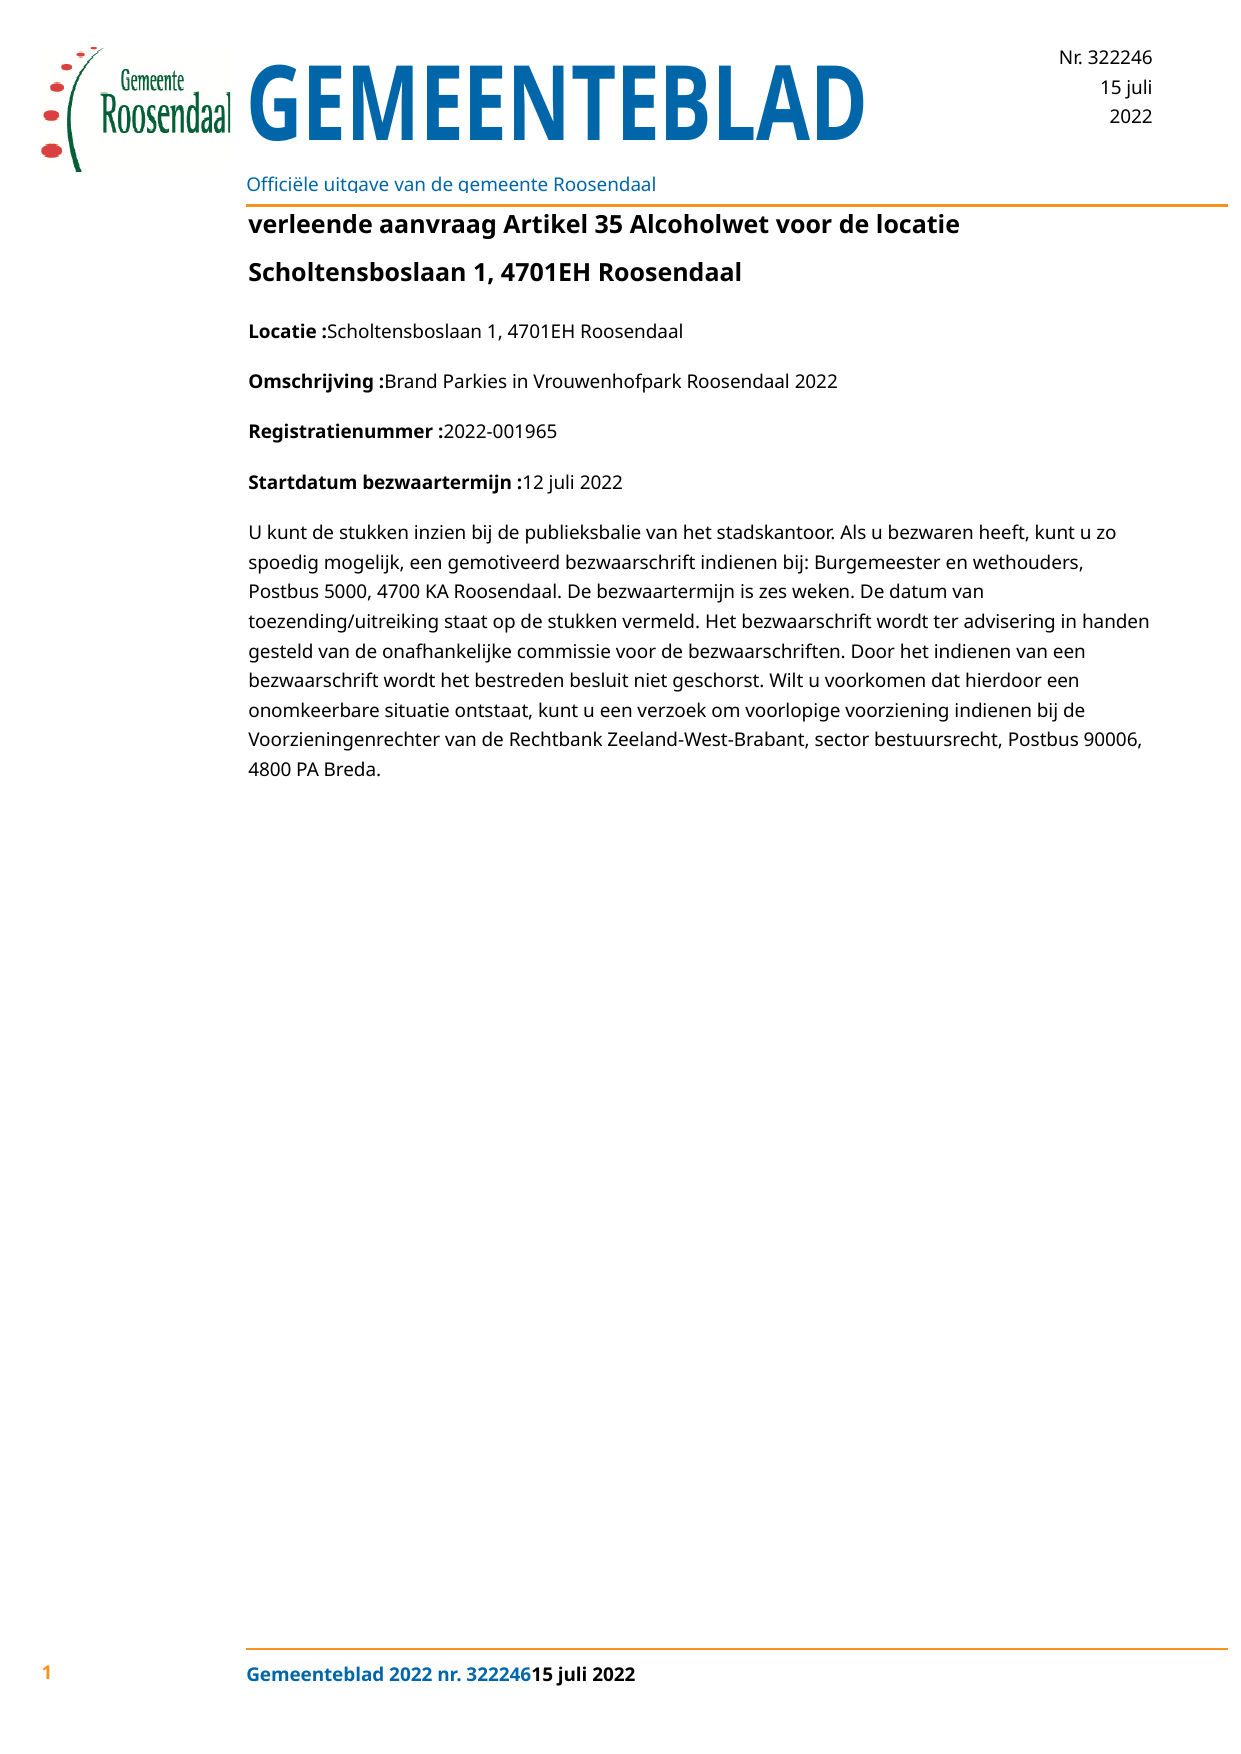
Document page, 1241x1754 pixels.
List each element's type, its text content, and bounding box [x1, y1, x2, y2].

text Startdatum bezwaartermijn :12 juli 2022 [248, 469, 1152, 495]
picture [41, 47, 231, 172]
text Registratienummer :2022-001965 [248, 419, 1152, 444]
text Omschrijving :Brand Parkies in Vrouwenhofpark Roosendaal 2022 [248, 368, 1152, 394]
text verleende aanvraag Artikel 35 Alcoholwet voor de locatie Scholtensboslaan 1, 4701EH Roosendaal [248, 207, 1152, 288]
text U kunt de stukken inzien bij de publieksbalie van het stadskantoor. Als u bezwaren heeft, kunt u zo spoedig mogelijk, een gemotiveerd bezwaarschrift indienen bij: Burgemeester en wethouders, Postbus 5000, 4700 KA Roosendaal. De bezwaartermijn is zes weken. De datum van toezending/uitreiking staat op de stukken vermeld. Het bezwaarschrift wordt ter advisering in handen gesteld van de onafhankelijke commissie voor de bezwaarschriften. Door het indienen van een bezwaarschrift wordt het bestreden besluit niet geschorst. Wilt u voorkomen dat hierdoor een onomkeerbare situatie ontstaat, kunt u een verzoek om voorlopige voorziening indienen bij de Voorzieningenrechter van de Rechtbank Zeeland-West-Brabant, sector bestuursrecht, Postbus 90006, 4800 PA Breda. [248, 519, 1152, 782]
text Locatie :Scholtensboslaan 1, 4701EH Roosendaal [248, 318, 1152, 344]
